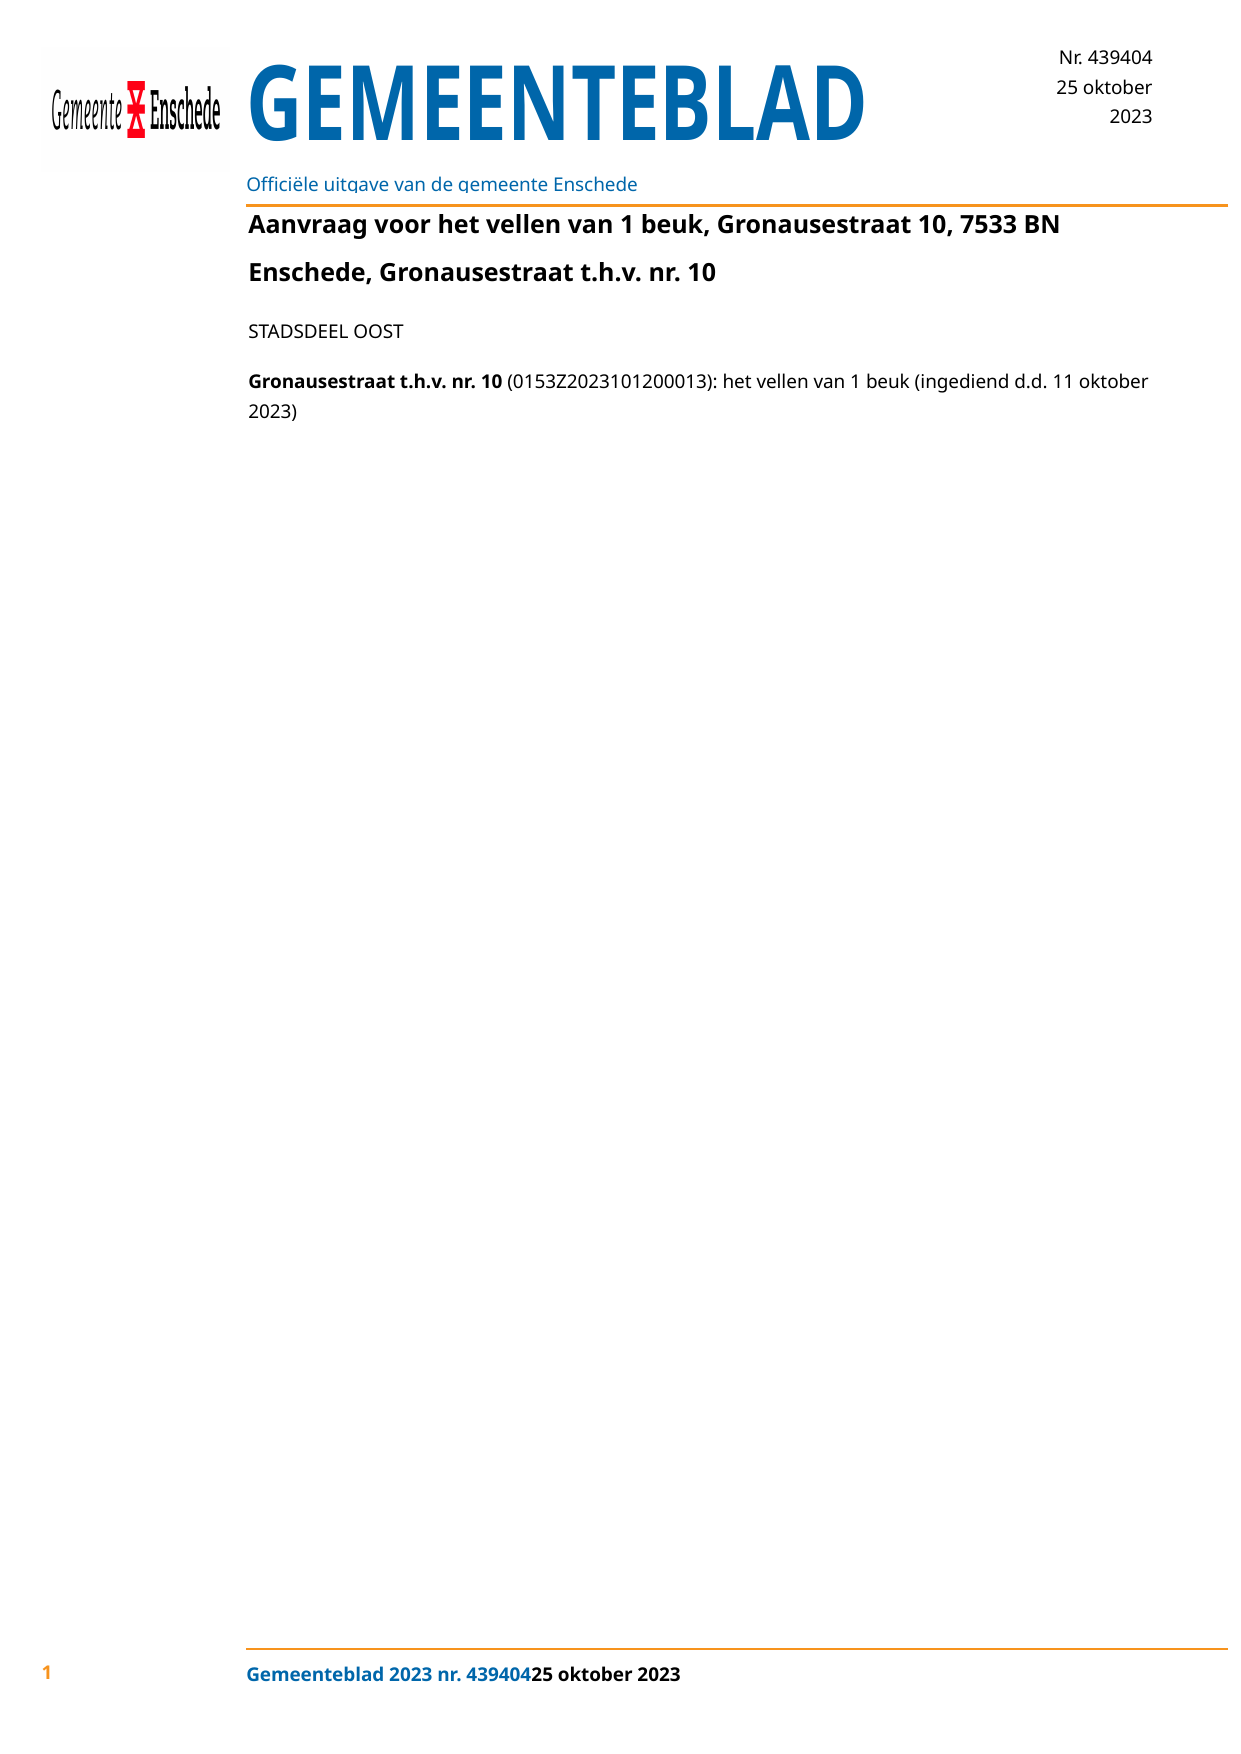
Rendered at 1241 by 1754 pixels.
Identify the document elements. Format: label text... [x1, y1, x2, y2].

text Gronausestraat t.h.v. nr. 10 (0153Z2023101200013): het vellen van 1 beuk (ingediend d.d. 11 oktober 2023) [248, 368, 1152, 424]
text STADSDEEL OOST [248, 318, 1152, 344]
text Aanvraag voor het vellen van 1 beuk, Gronausestraat 10, 7533 BN Enschede, Gronausestraat t.h.v. nr. 10 [248, 207, 1152, 288]
picture [41, 47, 231, 172]
